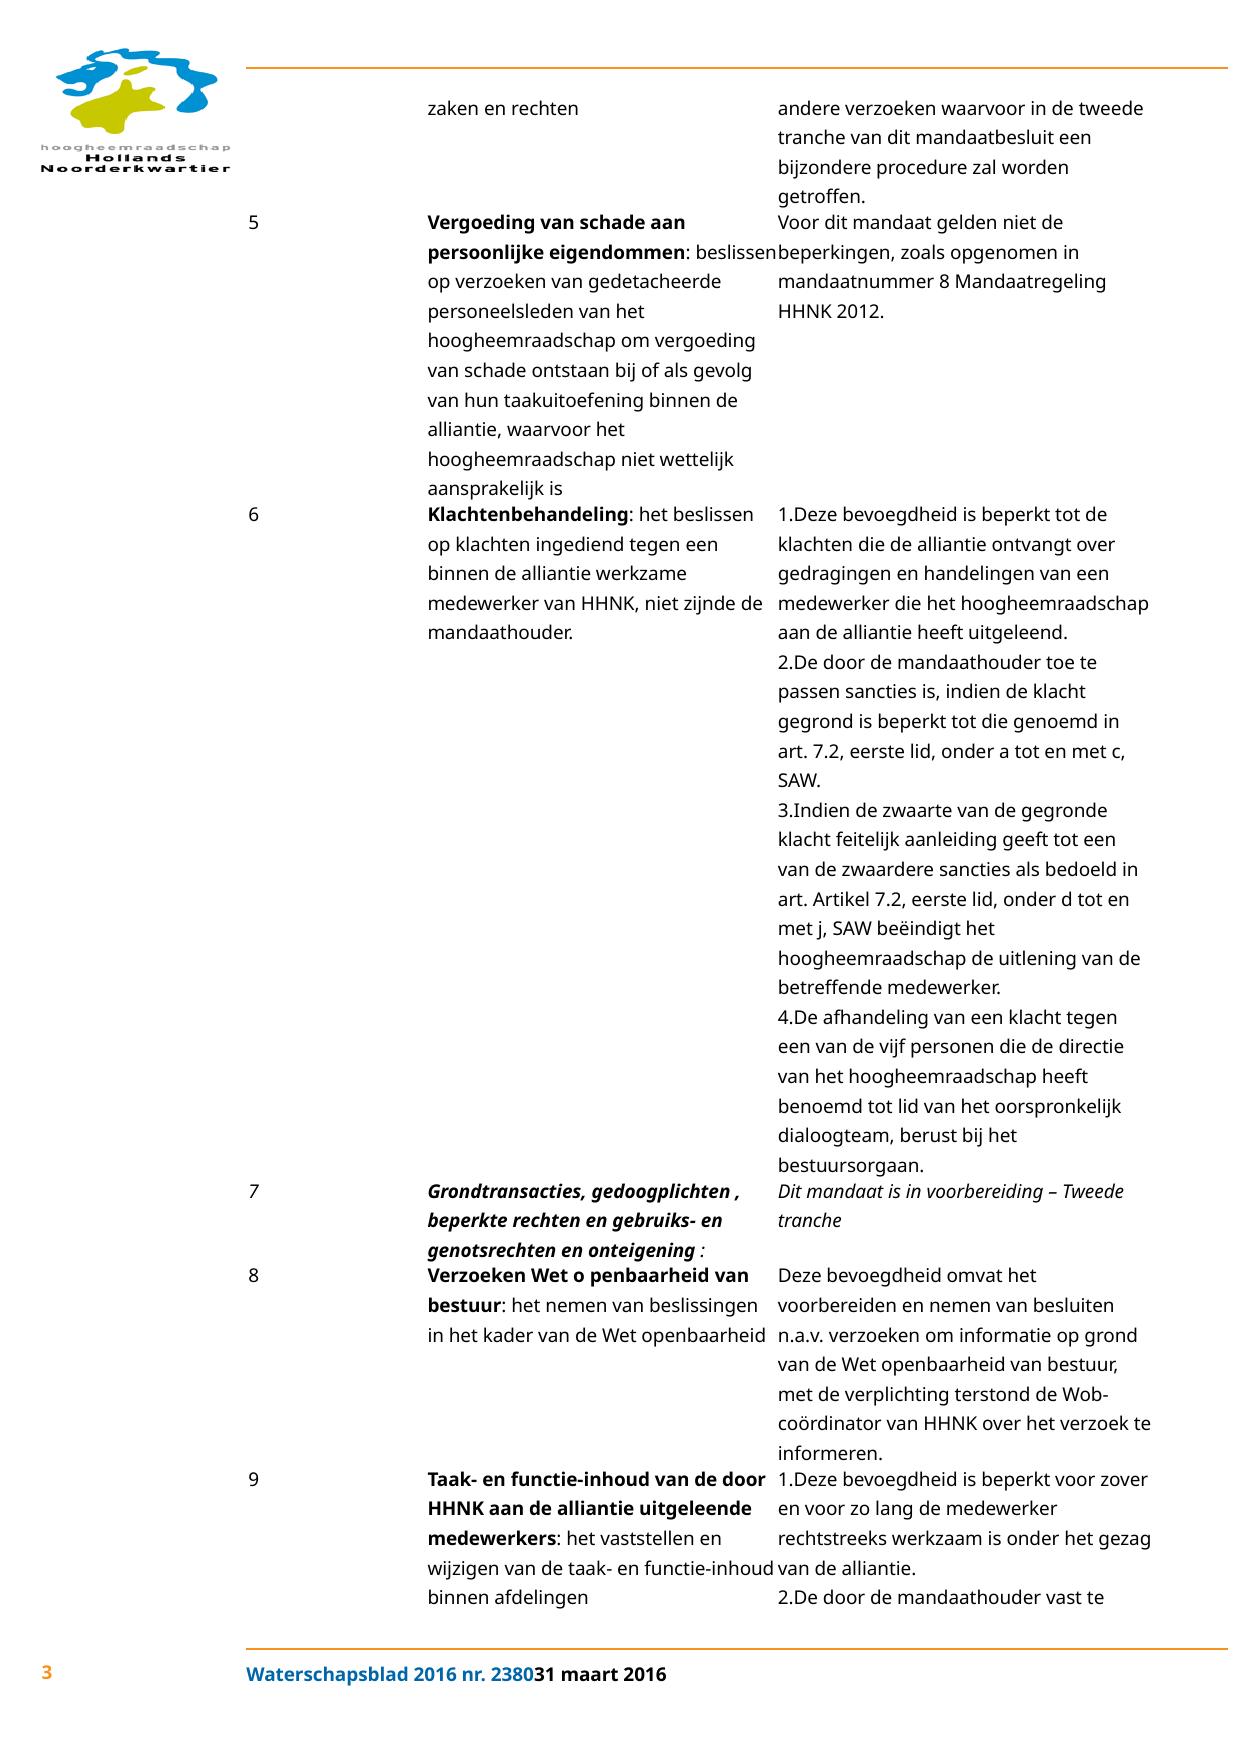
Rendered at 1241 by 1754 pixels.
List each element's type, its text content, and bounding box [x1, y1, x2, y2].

table_cell 8 [248, 1263, 427, 1466]
table_cell 5 [248, 209, 427, 501]
table_cell [248, 95, 427, 209]
table_cell Verzoeken Wet o penbaarheid van bestuur: het nemen van beslissingen in het kader van de Wet openbaarheid [427, 1263, 778, 1466]
table_cell Grondtransacties, gedoogplichten , beperkte rechten en gebruiks- en genotsrechten en onteigening : [427, 1178, 778, 1263]
table_cell 6 [248, 501, 427, 1178]
table_cell 7 [248, 1178, 427, 1263]
table_cell 9 [248, 1466, 427, 1610]
table_cell Vergoeding van schade aan persoonlijke eigendommen: beslissen op verzoeken van gedetacheerde personeelsleden van het hoogheemraadschap om vergoeding van schade ontstaan bij of als gevolg van hun taakuitoefening binnen de alliantie, waarvoor het hoogheemraadschap niet wettelijk aansprakelijk is [427, 209, 778, 501]
table_cell 1.Deze bevoegdheid is beperkt tot de klachten die de alliantie ontvangt over gedragingen en handelingen van een medewerker die het hoogheemraadschap aan de alliantie heeft uitgeleend. 2.De door de mandaathouder toe te passen sancties is, indien de klacht gegrond is beperkt tot die genoemd in art. 7.2, eerste lid, onder a tot en met c, SAW. 3.Indien de zwaarte van de gegronde klacht feitelijk aanleiding geeft tot een van de zwaardere sancties als bedoeld in art. Artikel 7.2, eerste lid, onder d tot en met j, SAW beëindigt het hoogheemraadschap de uitlening van de betreffende medewerker. 4.De afhandeling van een klacht tegen een van de vijf personen die de directie van het hoogheemraadschap heeft benoemd tot lid van het oorspronkelijk dialoogteam, berust bij het bestuursorgaan. [778, 501, 1152, 1178]
table_cell Klachtenbehandeling: het beslissen op klachten ingediend tegen een binnen de alliantie werkzame medewerker van HHNK, niet zijnde de mandaathouder. [427, 501, 778, 1178]
table_cell Voor dit mandaat gelden niet de beperkingen, zoals opgenomen in mandaatnummer 8 Mandaatregeling HHNK 2012. [778, 209, 1152, 501]
table_cell Dit mandaat is in voorbereiding – Tweede tranche [778, 1178, 1152, 1263]
table_cell 1.Deze bevoegdheid is beperkt voor zover en voor zo lang de medewerker rechtstreeks werkzaam is onder het gezag van de alliantie. 2.De door de mandaathouder vast te [778, 1466, 1152, 1610]
table_cell Taak- en functie-inhoud van de door HHNK aan de alliantie uitgeleende medewerkers: het vaststellen en wijzigen van de taak- en functie-inhoud binnen afdelingen [427, 1466, 778, 1610]
table_cell zaken en rechten [427, 95, 778, 209]
picture [41, 47, 231, 172]
table_cell andere verzoeken waarvoor in de tweede tranche van dit mandaatbesluit een bijzondere procedure zal worden getroffen. [778, 95, 1152, 209]
table_cell Deze bevoegdheid omvat het voorbereiden en nemen van besluiten n.a.v. verzoeken om informatie op grond van de Wet openbaarheid van bestuur, met de verplichting terstond de Wob-coördinator van HHNK over het verzoek te informeren. [778, 1263, 1152, 1466]
